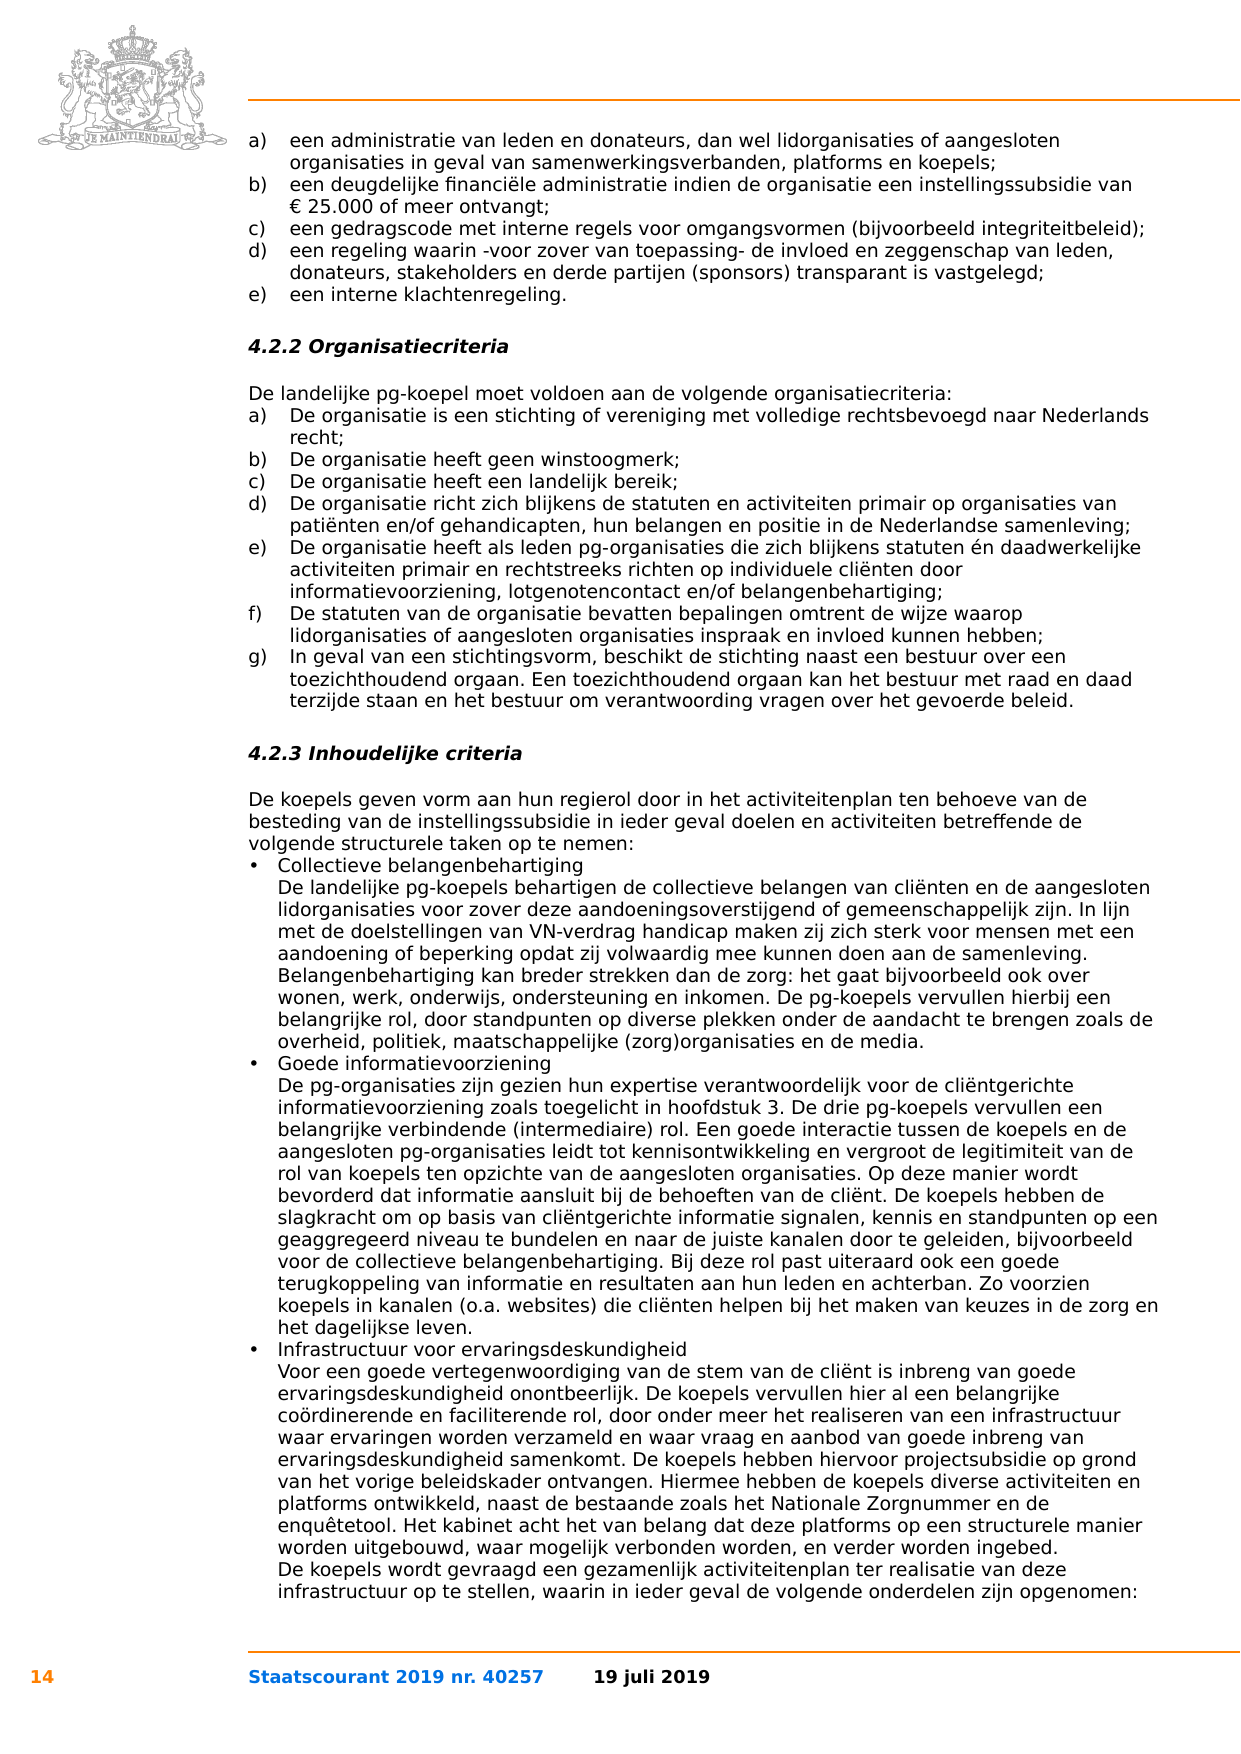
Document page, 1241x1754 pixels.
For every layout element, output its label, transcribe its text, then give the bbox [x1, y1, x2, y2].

text De koepels geven vorm aan hun regierol door in het activiteitenplan ten behoeve van de besteding van de instellingssubsidie in ieder geval doelen en activiteiten betreffende de volgende structurele taken op te nemen: [248, 789, 1163, 855]
text g) In geval van een stichtingsvorm, beschikt de stichting naast een bestuur over een toezichthoudend orgaan. Een toezichthoudend orgaan kan het bestuur met raad en daad terzijde staan en het bestuur om verantwoording vragen over het gevoerde beleid. [248, 646, 1163, 712]
text a) De organisatie is een stichting of vereniging met volledige rechtsbevoegd naar Nederlands recht; [248, 405, 1163, 449]
text • Infrastructuur voor ervaringsdeskundigheid [248, 1339, 1163, 1361]
text De pg-organisaties zijn gezien hun expertise verantwoordelijk voor de cliëntgerichte informatievoorziening zoals toegelicht in hoofdstuk 3. De drie pg-koepels vervullen een belangrijke verbindende (intermediaire) rol. Een goede interactie tussen de koepels en de aangesloten pg-organisaties leidt tot kennisontwikkeling en vergroot de legitimiteit van de rol van koepels ten opzichte van de aangesloten organisaties. Op deze manier wordt bevorderd dat informatie aansluit bij de behoeften van de cliënt. De koepels hebben de slagkracht om op basis van cliëntgerichte informatie signalen, kennis en standpunten op een geaggregeerd niveau te bundelen en naar de juiste kanalen door te geleiden, bijvoorbeeld voor de collectieve belangenbehartiging. Bij deze rol past uiteraard ook een goede terugkoppeling van informatie en resultaten aan hun leden en achterban. Zo voorzien koepels in kanalen (o.a. websites) die cliënten helpen bij het maken van keuzes in de zorg en het dagelijkse leven. [277, 1075, 1163, 1339]
text De landelijke pg-koepels behartigen de collectieve belangen van cliënten en de aangesloten lidorganisaties voor zover deze aandoeningsoverstijgend of gemeenschappelijk zijn. In lijn met de doelstellingen van VN-verdrag handicap maken zij zich sterk voor mensen met een aandoening of beperking opdat zij volwaardig mee kunnen doen aan de samenleving. Belangenbehartiging kan breder strekken dan de zorg: het gaat bijvoorbeeld ook over wonen, werk, onderwijs, ondersteuning en inkomen. De pg-koepels vervullen hierbij een belangrijke rol, door standpunten op diverse plekken onder de aandacht te brengen zoals de overheid, politiek, maatschappelijke (zorg)organisaties en de media. [277, 877, 1163, 1053]
text d) een regeling waarin -voor zover van toepassing- de invloed en zeggenschap van leden, donateurs, stakeholders en derde partijen (sponsors) transparant is vastgelegd; [248, 240, 1163, 284]
text c) een gedragscode met interne regels voor omgangsvormen (bijvoorbeeld integriteitbeleid); [248, 218, 1163, 240]
text Voor een goede vertegenwoordiging van de stem van de cliënt is inbreng van goede ervaringsdeskundigheid onontbeerlijk. De koepels vervullen hier al een belangrijke coördinerende en faciliterende rol, door onder meer het realiseren van een infrastructuur waar ervaringen worden verzameld en waar vraag en aanbod van goede inbreng van ervaringsdeskundigheid samenkomt. De koepels hebben hiervoor projectsubsidie op grond van het vorige beleidskader ontvangen. Hiermee hebben de koepels diverse activiteiten en platforms ontwikkeld, naast de bestaande zoals het Nationale Zorgnummer en de enquêtetool. Het kabinet acht het van belang dat deze platforms op een structurele manier worden uitgebouwd, waar mogelijk verbonden worden, en verder worden ingebed. [277, 1361, 1163, 1559]
text De koepels wordt gevraagd een gezamenlijk activiteitenplan ter realisatie van deze infrastructuur op te stellen, waarin in ieder geval de volgende onderdelen zijn opgenomen: [277, 1559, 1163, 1603]
text e) De organisatie heeft als leden pg-organisaties die zich blijkens statuten én daadwerkelijke activiteiten primair en rechtstreeks richten op individuele cliënten door informatievoorziening, lotgenotencontact en/of belangenbehartiging; [248, 537, 1163, 602]
text c) De organisatie heeft een landelijk bereik; [248, 471, 1163, 493]
subtitle 4.2.2 Organisatiecriteria [248, 336, 1163, 358]
text e) een interne klachtenregeling. [248, 284, 1163, 306]
picture [38, 25, 227, 150]
text b) De organisatie heeft geen winstoogmerk; [248, 449, 1163, 471]
text d) De organisatie richt zich blijkens de statuten en activiteiten primair op organisaties van patiënten en/of gehandicapten, hun belangen en positie in de Nederlandse samenleving; [248, 493, 1163, 537]
text De landelijke pg-koepel moet voldoen aan de volgende organisatiecriteria: [248, 383, 1163, 405]
subtitle 4.2.3 Inhoudelijke criteria [248, 742, 1163, 764]
text f) De statuten van de organisatie bevatten bepalingen omtrent de wijze waarop lidorganisaties of aangesloten organisaties inspraak en invloed kunnen hebben; [248, 602, 1163, 646]
text • Collectieve belangenbehartiging [248, 855, 1163, 877]
text b) een deugdelijke financiële administratie indien de organisatie een instellingssubsidie van € 25.000 of meer ontvangt; [248, 174, 1163, 218]
text • Goede informatievoorziening [248, 1053, 1163, 1075]
text a) een administratie van leden en donateurs, dan wel lidorganisaties of aangesloten organisaties in geval van samenwerkingsverbanden, platforms en koepels; [248, 130, 1163, 174]
